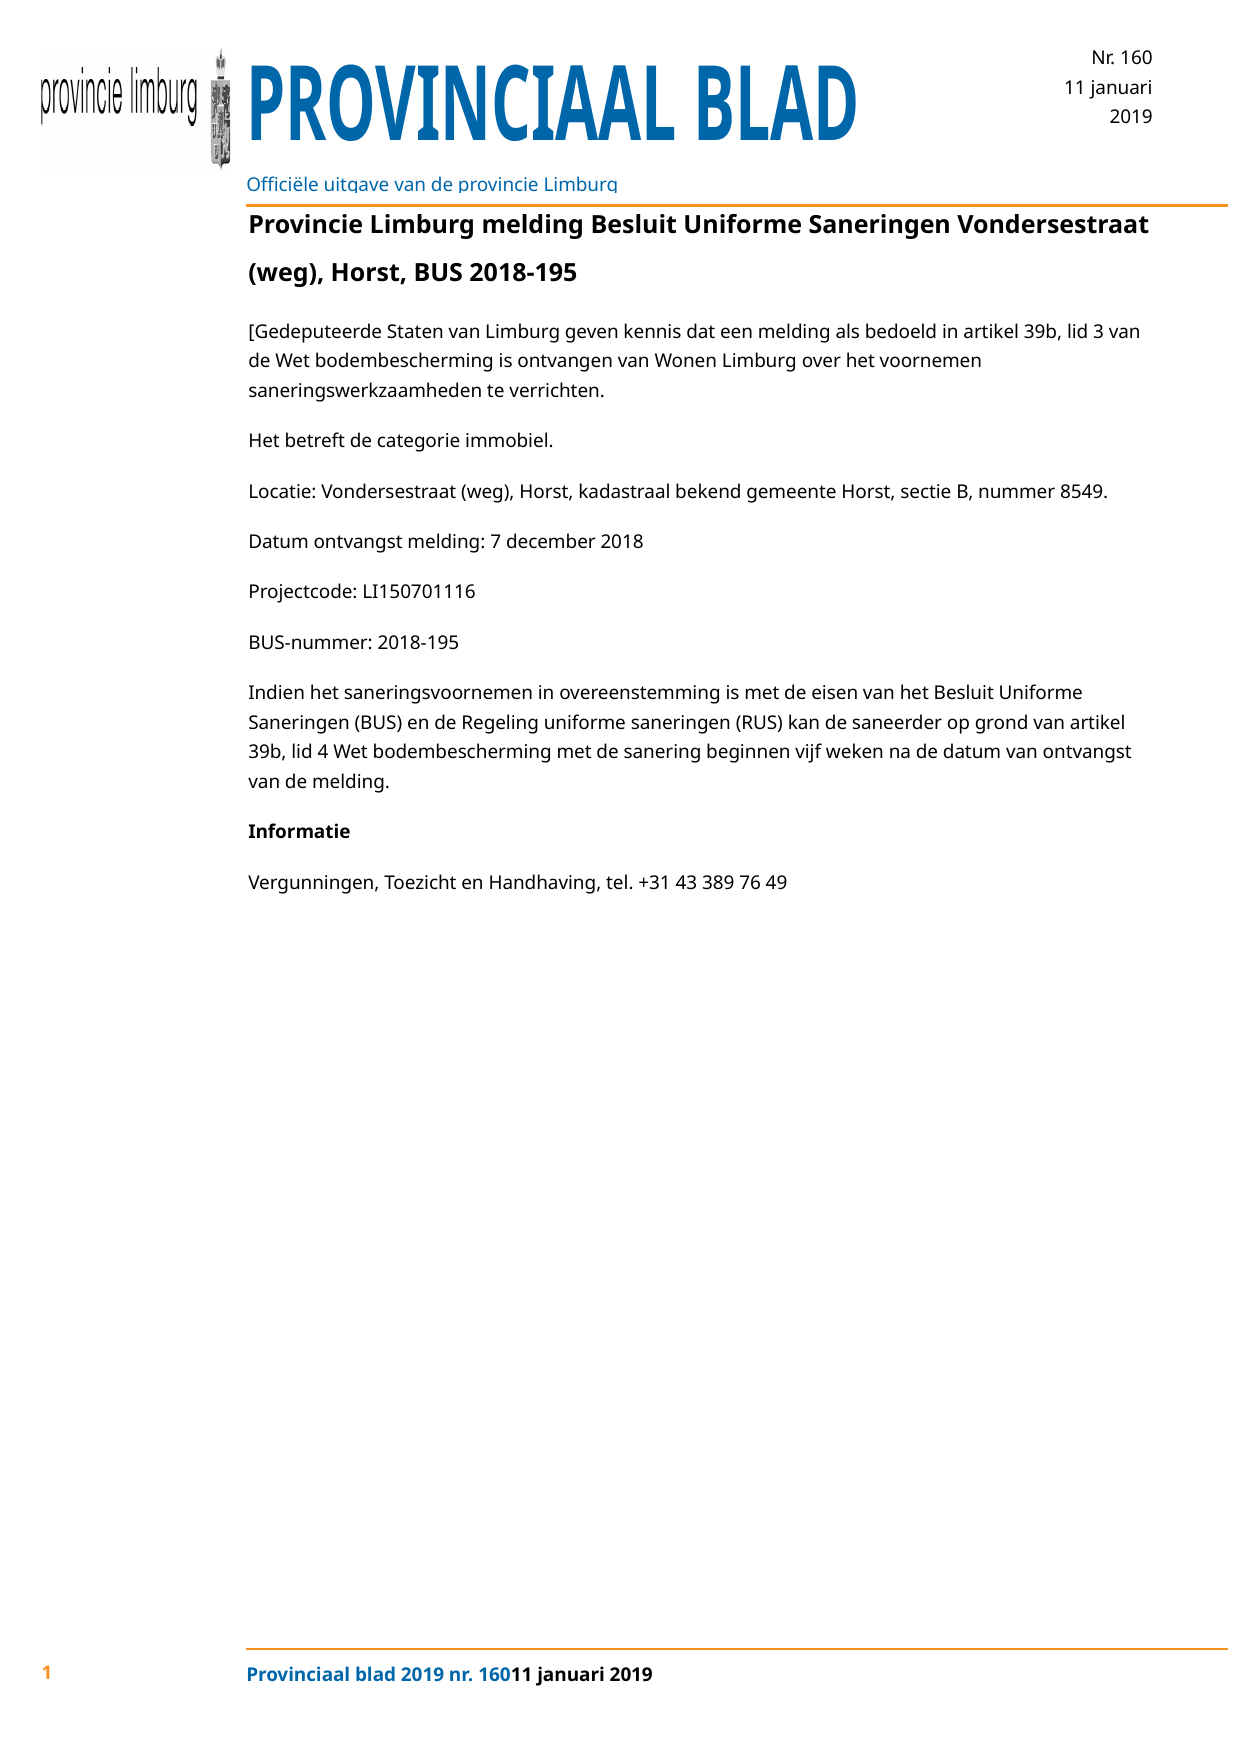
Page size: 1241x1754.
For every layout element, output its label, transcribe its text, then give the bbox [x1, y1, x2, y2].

text Het betreft de categorie immobiel. [248, 427, 1152, 453]
text Indien het saneringsvoornemen in overeenstemming is met de eisen van het Besluit Uniforme Saneringen (BUS) en de Regeling uniforme saneringen (RUS) kan de saneerder op grond van artikel 39b, lid 4 Wet bodembescherming met de sanering beginnen vijf weken na de datum van ontvangst van de melding. [248, 679, 1152, 794]
text Projectcode: LI150701116 [248, 579, 1152, 604]
text Locatie: Vondersestraat (weg), Horst, kadastraal bekend gemeente Horst, sectie B, nummer 8549. [248, 478, 1152, 504]
text BUS-nummer: 2018-195 [248, 629, 1152, 655]
text Vergunningen, Toezicht en Handhaving, tel. +31 43 389 76 49 [248, 869, 1152, 895]
text [Gedeputeerde Staten van Limburg geven kennis dat een melding als bedoeld in artikel 39b, lid 3 van de Wet bodembescherming is ontvangen van Wonen Limburg over het voornemen saneringswerkzaamheden te verrichten. [248, 318, 1152, 403]
text Datum ontvangst melding: 7 december 2018 [248, 528, 1152, 554]
text Provincie Limburg melding Besluit Uniforme Saneringen Vondersestraat (weg), Horst, BUS 2018-195 [248, 207, 1152, 288]
picture [41, 47, 231, 172]
text Informatie [248, 819, 1152, 844]
